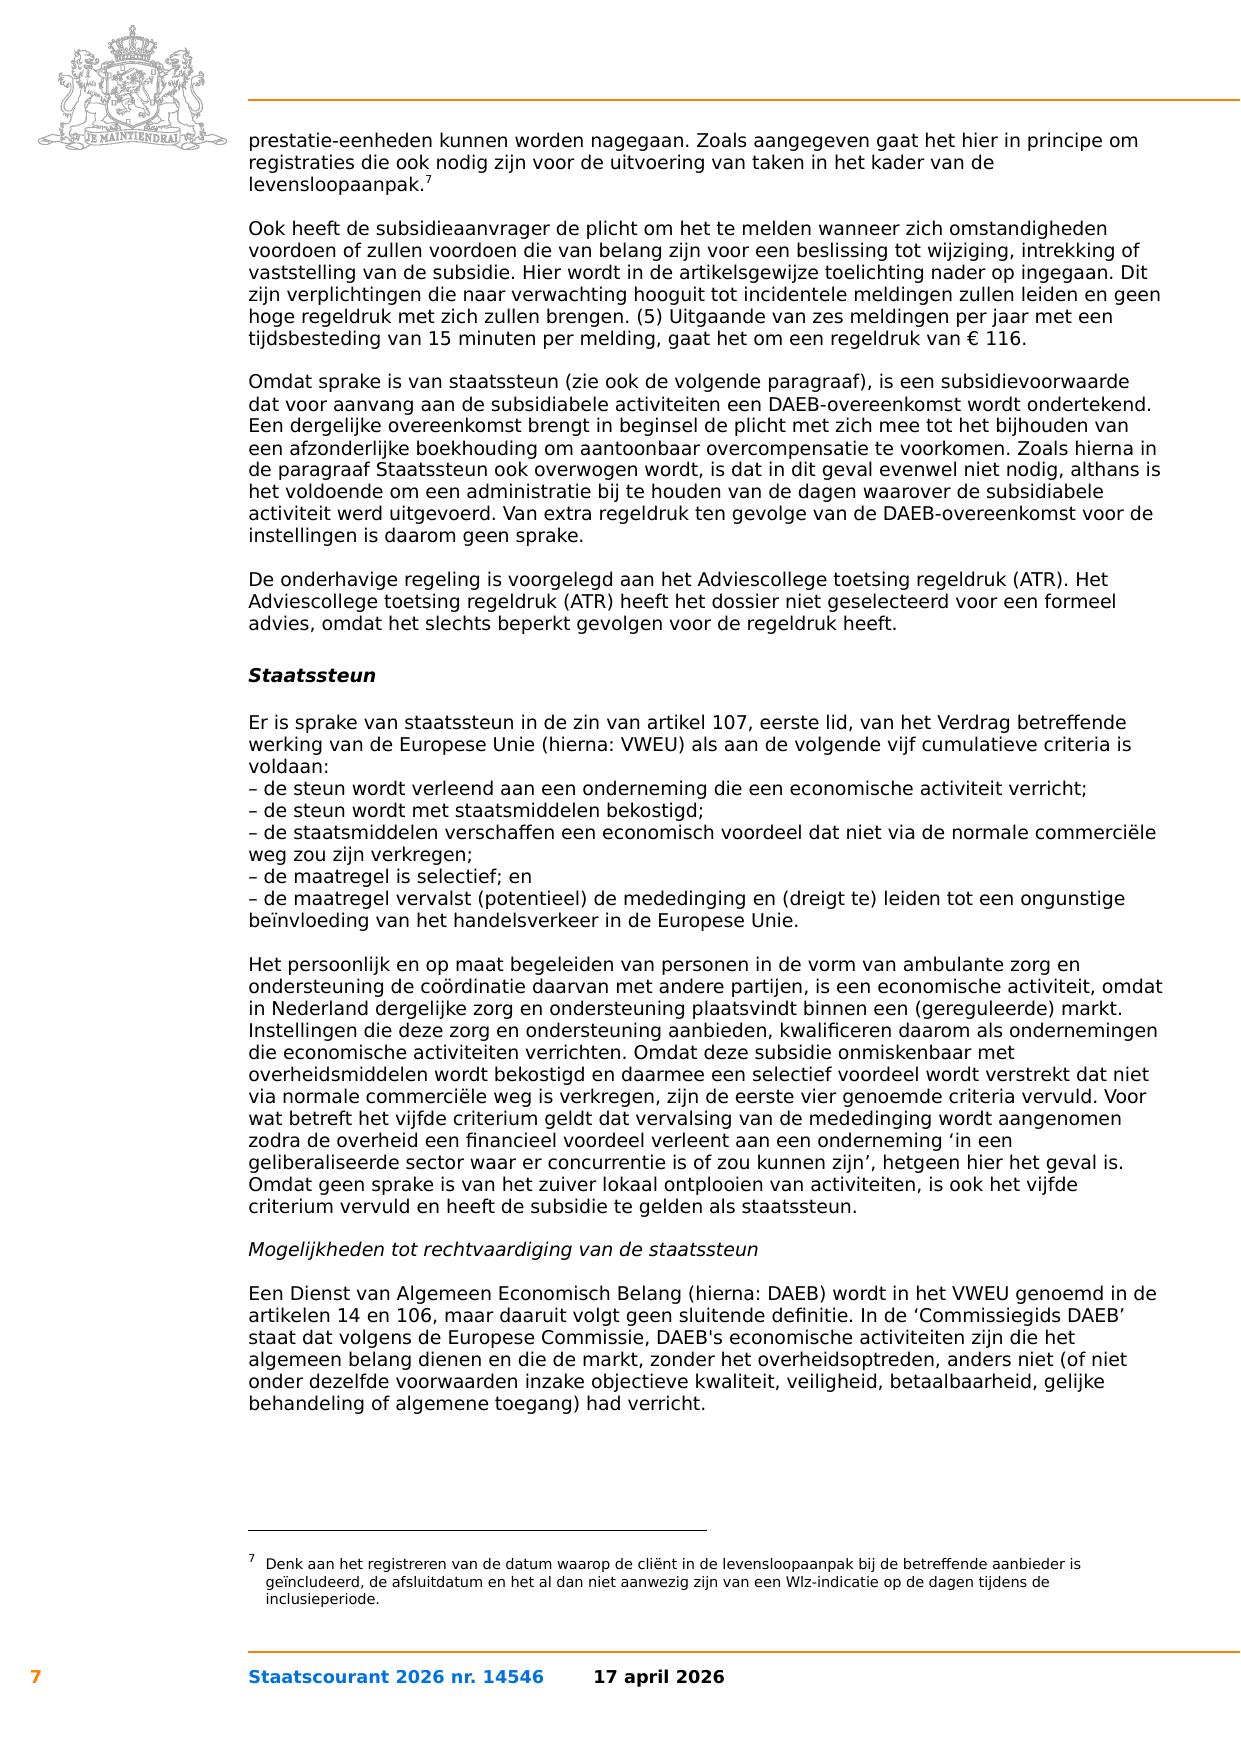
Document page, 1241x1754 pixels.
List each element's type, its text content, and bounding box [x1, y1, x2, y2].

subtitle Staatssteun [248, 665, 1163, 687]
text – de steun wordt met staatsmiddelen bekostigd; [248, 800, 1163, 822]
text Omdat sprake is van staatssteun (zie ook de volgende paragraaf), is een subsidievoorwaarde dat voor aanvang aan de subsidiabele activiteiten een DAEB-overeenkomst wordt ondertekend. Een dergelijke overeenkomst brengt in beginsel de plicht met zich mee tot het bijhouden van een afzonderlijke boekhouding om aantoonbaar overcompensatie te voorkomen. Zoals hierna in de paragraaf Staatssteun ook overwogen wordt, is dat in dit geval evenwel niet nodig, althans is het voldoende om een administratie bij te houden van de dagen waarover de subsidiabele activiteit werd uitgevoerd. Van extra regeldruk ten gevolge van de DAEB-overeenkomst voor de instellingen is daarom geen sprake. [248, 371, 1163, 547]
text Het persoonlijk en op maat begeleiden van personen in de vorm van ambulante zorg en ondersteuning de coördinatie daarvan met andere partijen, is een economische activiteit, omdat in Nederland dergelijke zorg en ondersteuning plaatsvindt binnen een (gereguleerde) markt. Instellingen die deze zorg en ondersteuning aanbieden, kwalificeren daarom als ondernemingen die economische activiteiten verrichten. Omdat deze subsidie onmiskenbaar met overheidsmiddelen wordt bekostigd en daarmee een selectief voordeel wordt verstrekt dat niet via normale commerciële weg is verkregen, zijn de eerste vier genoemde criteria vervuld. Voor wat betreft het vijfde criterium geldt dat vervalsing van de mededinging wordt aangenomen zodra de overheid een financieel voordeel verleent aan een onderneming ‘in een geliberaliseerde sector waar er concurrentie is of zou kunnen zijn’, hetgeen hier het geval is. Omdat geen sprake is van het zuiver lokaal ontplooien van activiteiten, is ook het vijfde criterium vervuld en heeft de subsidie te gelden als staatssteun. [248, 954, 1163, 1217]
text – de maatregel vervalst (potentieel) de mededinging en (dreigt te) leiden tot een ongunstige beïnvloeding van het handelsverkeer in de Europese Unie. [248, 888, 1163, 932]
text Ook heeft de subsidieaanvrager de plicht om het te melden wanneer zich omstandigheden voordoen of zullen voordoen die van belang zijn voor een beslissing tot wijziging, intrekking of vaststelling van de subsidie. Hier wordt in de artikelsgewijze toelichting nader op ingegaan. Dit zijn verplichtingen die naar verwachting hooguit tot incidentele meldingen zullen leiden en geen hoge regeldruk met zich zullen brengen. (5) Uitgaande van zes meldingen per jaar met een tijdsbesteding van 15 minuten per melding, gaat het om een regeldruk van € 116. [248, 218, 1163, 349]
picture [38, 25, 227, 150]
text – de steun wordt verleend aan een onderneming die een economische activiteit verricht; [248, 778, 1163, 800]
subtitle Mogelijkheden tot rechtvaardiging van de staatssteun [248, 1239, 1163, 1261]
text Een Dienst van Algemeen Economisch Belang (hierna: DAEB) wordt in het VWEU genoemd in de artikelen 14 en 106, maar daaruit volgt geen sluitende definitie. In de ‘Commissiegids DAEB’ staat dat volgens de Europese Commissie, DAEB's economische activiteiten zijn die het algemeen belang dienen en die de markt, zonder het overheidsoptreden, anders niet (of niet onder dezelfde voorwaarden inzake objectieve kwaliteit, veiligheid, betaalbaarheid, gelijke behandeling of algemene toegang) had verricht. [248, 1283, 1163, 1415]
text – de maatregel is selectief; en [248, 866, 1163, 888]
text – de staatsmiddelen verschaffen een economisch voordeel dat niet via de normale commerciële weg zou zijn verkregen; [248, 822, 1163, 866]
text De onderhavige regeling is voorgelegd aan het Adviescollege toetsing regeldruk (ATR). Het Adviescollege toetsing regeldruk (ATR) heeft het dossier niet geselecteerd voor een formeel advies, omdat het slechts beperkt gevolgen voor de regeldruk heeft. [248, 569, 1163, 635]
text prestatie-eenheden kunnen worden nagegaan. Zoals aangegeven gaat het hier in principe om registraties die ook nodig zijn voor de uitvoering van taken in het kader van de levensloopaanpak. [248, 130, 1163, 196]
text Denk aan het registreren van de datum waarop de cliënt in de levensloopaanpak bij de betreffende aanbieder is geïncludeerd, de afsluitdatum en het al dan niet aanwezig zijn van een Wlz-indicatie op de dagen tijdens de inclusieperiode. [248, 1552, 1163, 1608]
text Er is sprake van staatssteun in de zin van artikel 107, eerste lid, van het Verdrag betreffende werking van de Europese Unie (hierna: VWEU) als aan de volgende vijf cumulatieve criteria is voldaan: [248, 712, 1163, 778]
